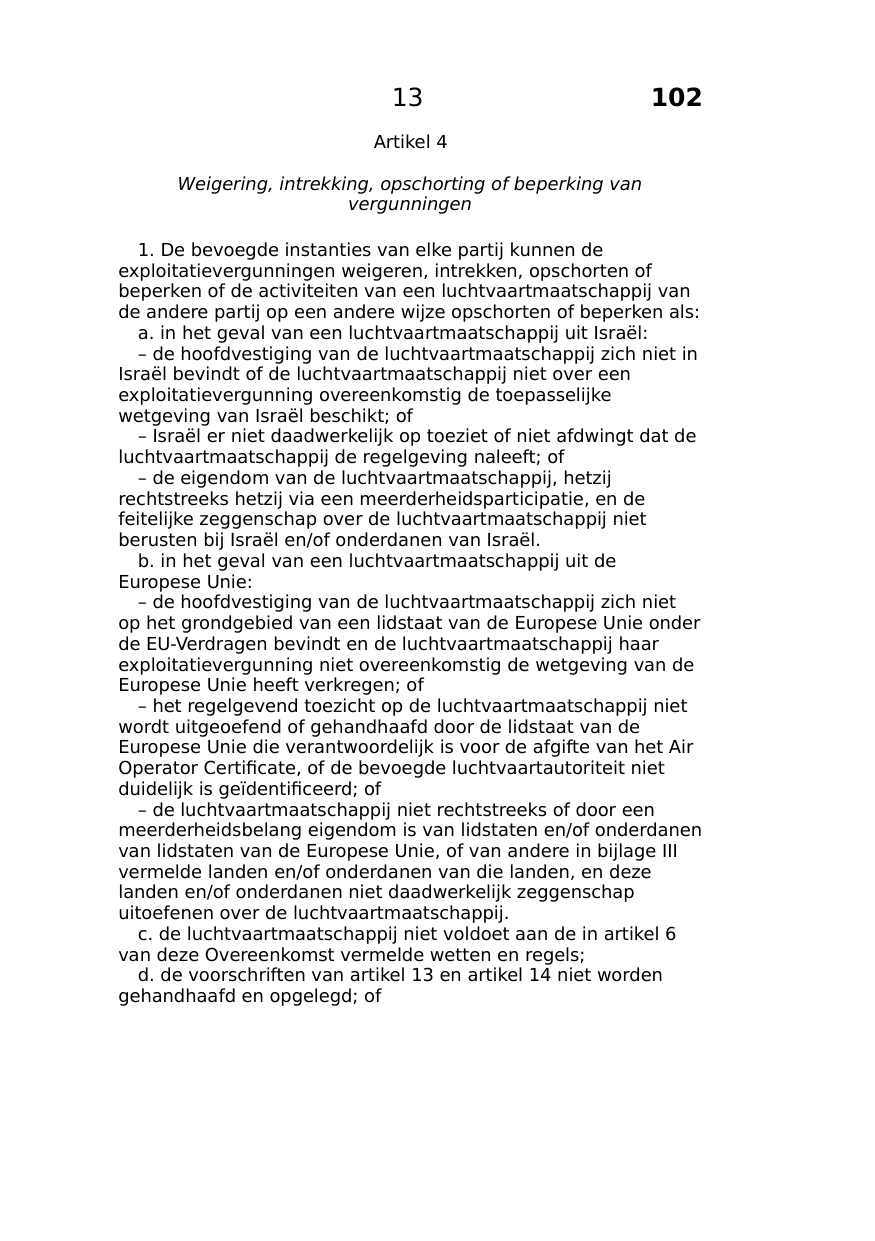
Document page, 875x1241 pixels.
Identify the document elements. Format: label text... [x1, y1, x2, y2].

text 1. De bevoegde instanties van elke partij kunnen de exploitatievergunningen weigeren, intrekken, opschorten of beperken of de activiteiten van een luchtvaartmaatschappij van de andere partij op een andere wijze opschorten of beperken als: [118, 240, 703, 323]
text – Israël er niet daadwerkelijk op toeziet of niet afdwingt dat de luchtvaartmaatschappij de regelgeving naleeft; of [118, 426, 703, 468]
text – de luchtvaartmaatschappij niet rechtstreeks of door een meerderheidsbelang eigendom is van lidstaten en/of onderdanen van lidstaten van de Europese Unie, of van andere in bijlage III vermelde landen en/of onderdanen van die landen, en deze landen en/of onderdanen niet daadwerkelijk zeggenschap uitoefenen over de luchtvaartmaatschappij. [118, 799, 703, 924]
text b. in het geval van een luchtvaartmaatschappij uit de Europese Unie: [118, 551, 703, 592]
text d. de voorschriften van artikel 13 en artikel 14 niet worden gehandhaafd en opgelegd; of [118, 965, 703, 1007]
text – de eigendom van de luchtvaartmaatschappij, hetzij rechtstreeks hetzij via een meerderheidsparticipatie, en de feitelijke zeggenschap over de luchtvaartmaatschappij niet berusten bij Israël en/of onderdanen van Israël. [118, 468, 703, 551]
text – het regelgevend toezicht op de luchtvaartmaatschappij niet wordt uitgeoefend of gehandhaafd door de lidstaat van de Europese Unie die verantwoordelijk is voor de afgifte van het Air Operator Certificate, of de bevoegde luchtvaartautoriteit niet duidelijk is geïdentificeerd; of [118, 696, 703, 799]
text – de hoofdvestiging van de luchtvaartmaatschappij zich niet in Israël bevindt of de luchtvaartmaatschappij niet over een exploitatievergunning overeenkomstig de toepasselijke wetgeving van Israël beschikt; of [118, 343, 703, 426]
text a. in het geval van een luchtvaartmaatschappij uit Israël: [118, 323, 703, 343]
text – de hoofdvestiging van de luchtvaartmaatschappij zich niet op het grondgebied van een lidstaat van de Europese Unie onder de EU-Verdragen bevindt en de luchtvaartmaatschappij haar exploitatievergunning niet overeenkomstig de wetgeving van de Europese Unie heeft verkregen; of [118, 592, 703, 696]
text c. de luchtvaartmaatschappij niet voldoet aan de in artikel 6 van deze Overeenkomst vermelde wetten en regels; [118, 924, 703, 965]
subtitle Artikel 4 Weigering, intrekking, opschorting of beperking van vergunningen [118, 132, 703, 215]
